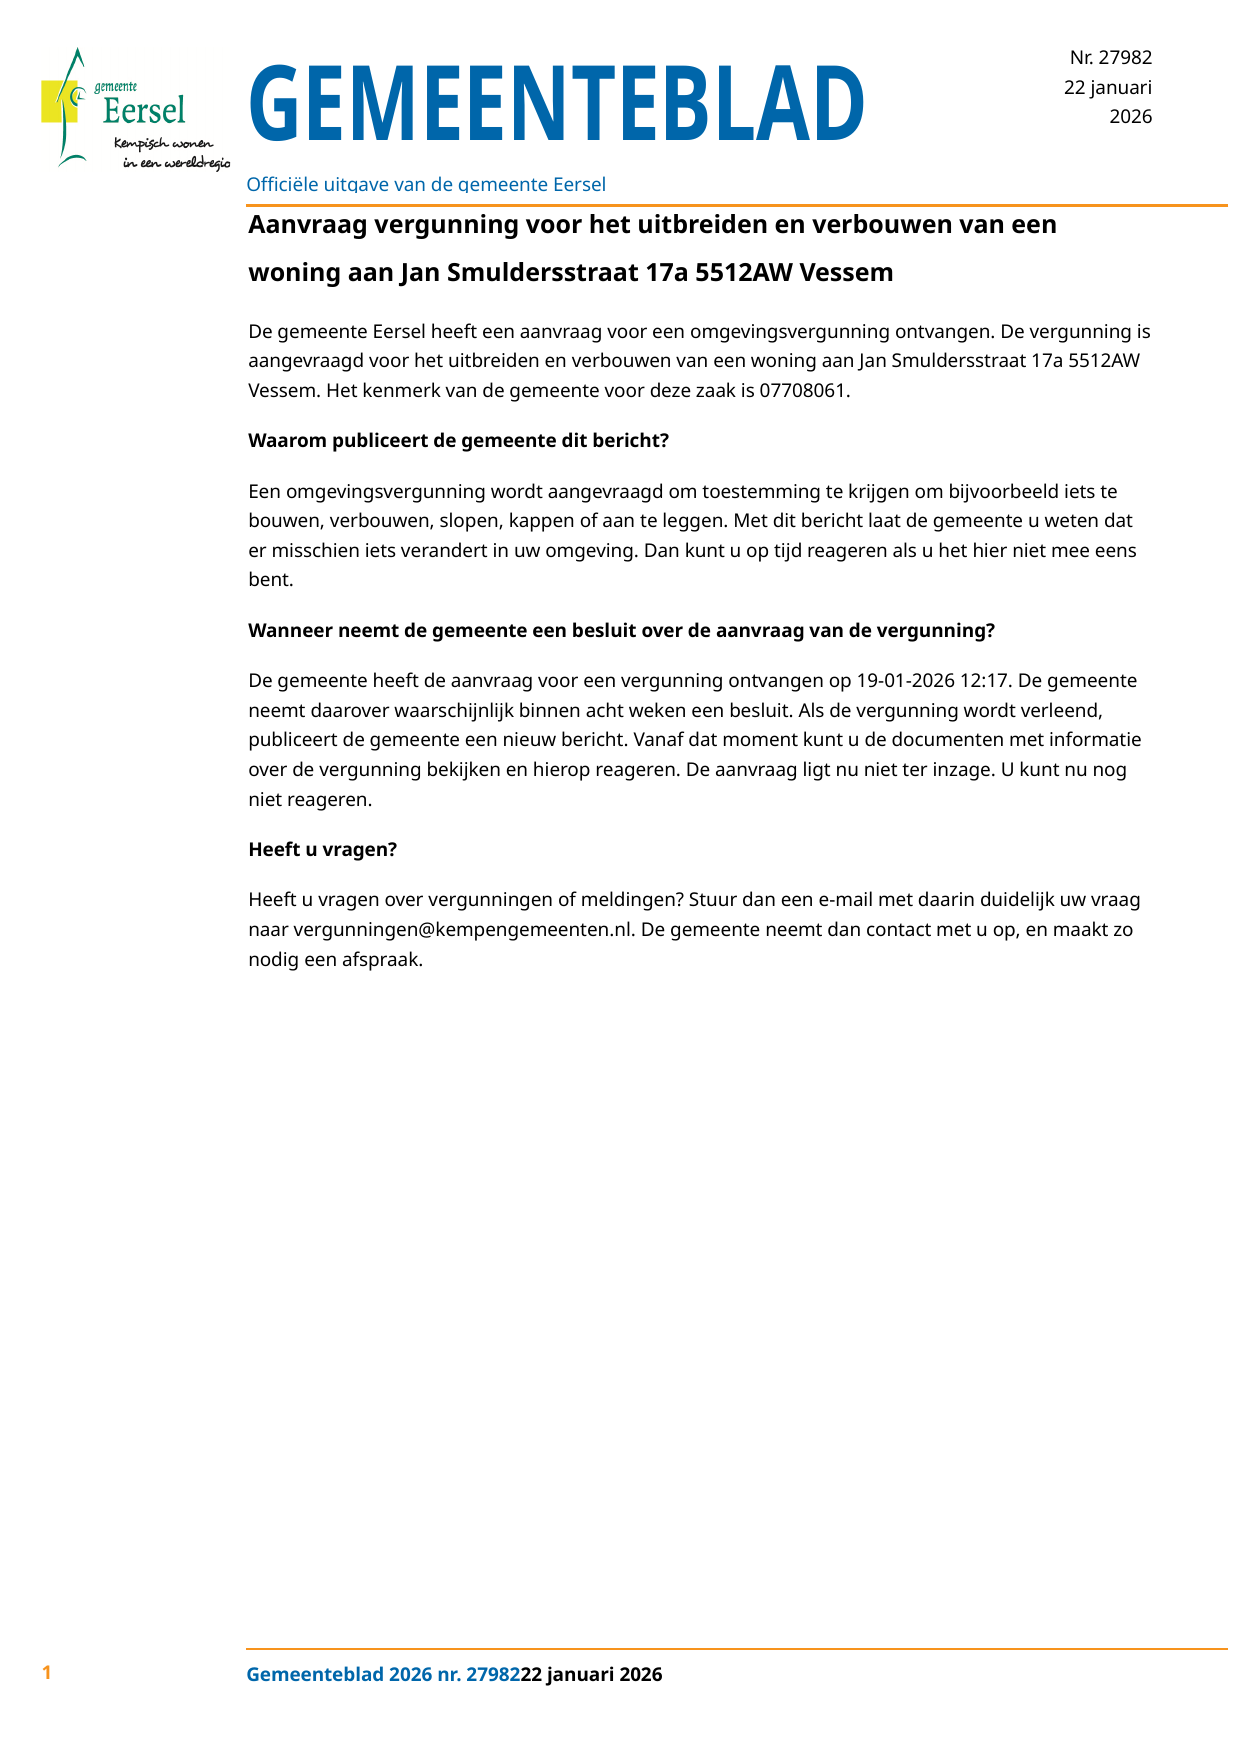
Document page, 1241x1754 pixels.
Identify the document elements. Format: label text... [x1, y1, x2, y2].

text Heeft u vragen over vergunningen of meldingen? Stuur dan een e-mail met daarin duidelijk uw vraag naar vergunningen@kempengemeenten.nl. De gemeente neemt dan contact met u op, en maakt zo nodig een afspraak. [248, 887, 1152, 972]
text Aanvraag vergunning voor het uitbreiden en verbouwen van een woning aan Jan Smuldersstraat 17a 5512AW Vessem [248, 207, 1152, 288]
text Een omgevingsvergunning wordt aangevraagd om toestemming te krijgen om bijvoorbeeld iets te bouwen, verbouwen, slopen, kappen of aan te leggen. Met dit bericht laat de gemeente u weten dat er misschien iets verandert in uw omgeving. Dan kunt u op tijd reageren als u het hier niet mee eens bent. [248, 478, 1152, 592]
text De gemeente Eersel heeft een aanvraag voor een omgevingsvergunning ontvangen. De vergunning is aangevraagd voor het uitbreiden en verbouwen van een woning aan Jan Smuldersstraat 17a 5512AW Vessem. Het kenmerk van de gemeente voor deze zaak is 07708061. [248, 318, 1152, 403]
text Wanneer neemt de gemeente een besluit over de aanvraag van de vergunning? [248, 617, 1152, 643]
picture [41, 47, 231, 172]
text De gemeente heeft de aanvraag voor een vergunning ontvangen op 19-01-2026 12:17. De gemeente neemt daarover waarschijnlijk binnen acht weken een besluit. Als de vergunning wordt verleend, publiceert de gemeente een nieuw bericht. Vanaf dat moment kunt u de documenten met informatie over de vergunning bekijken en hierop reageren. De aanvraag ligt nu niet ter inzage. U kunt nu nog niet reageren. [248, 667, 1152, 812]
text Waarom publiceert de gemeente dit bericht? [248, 427, 1152, 453]
text Heeft u vragen? [248, 836, 1152, 862]
